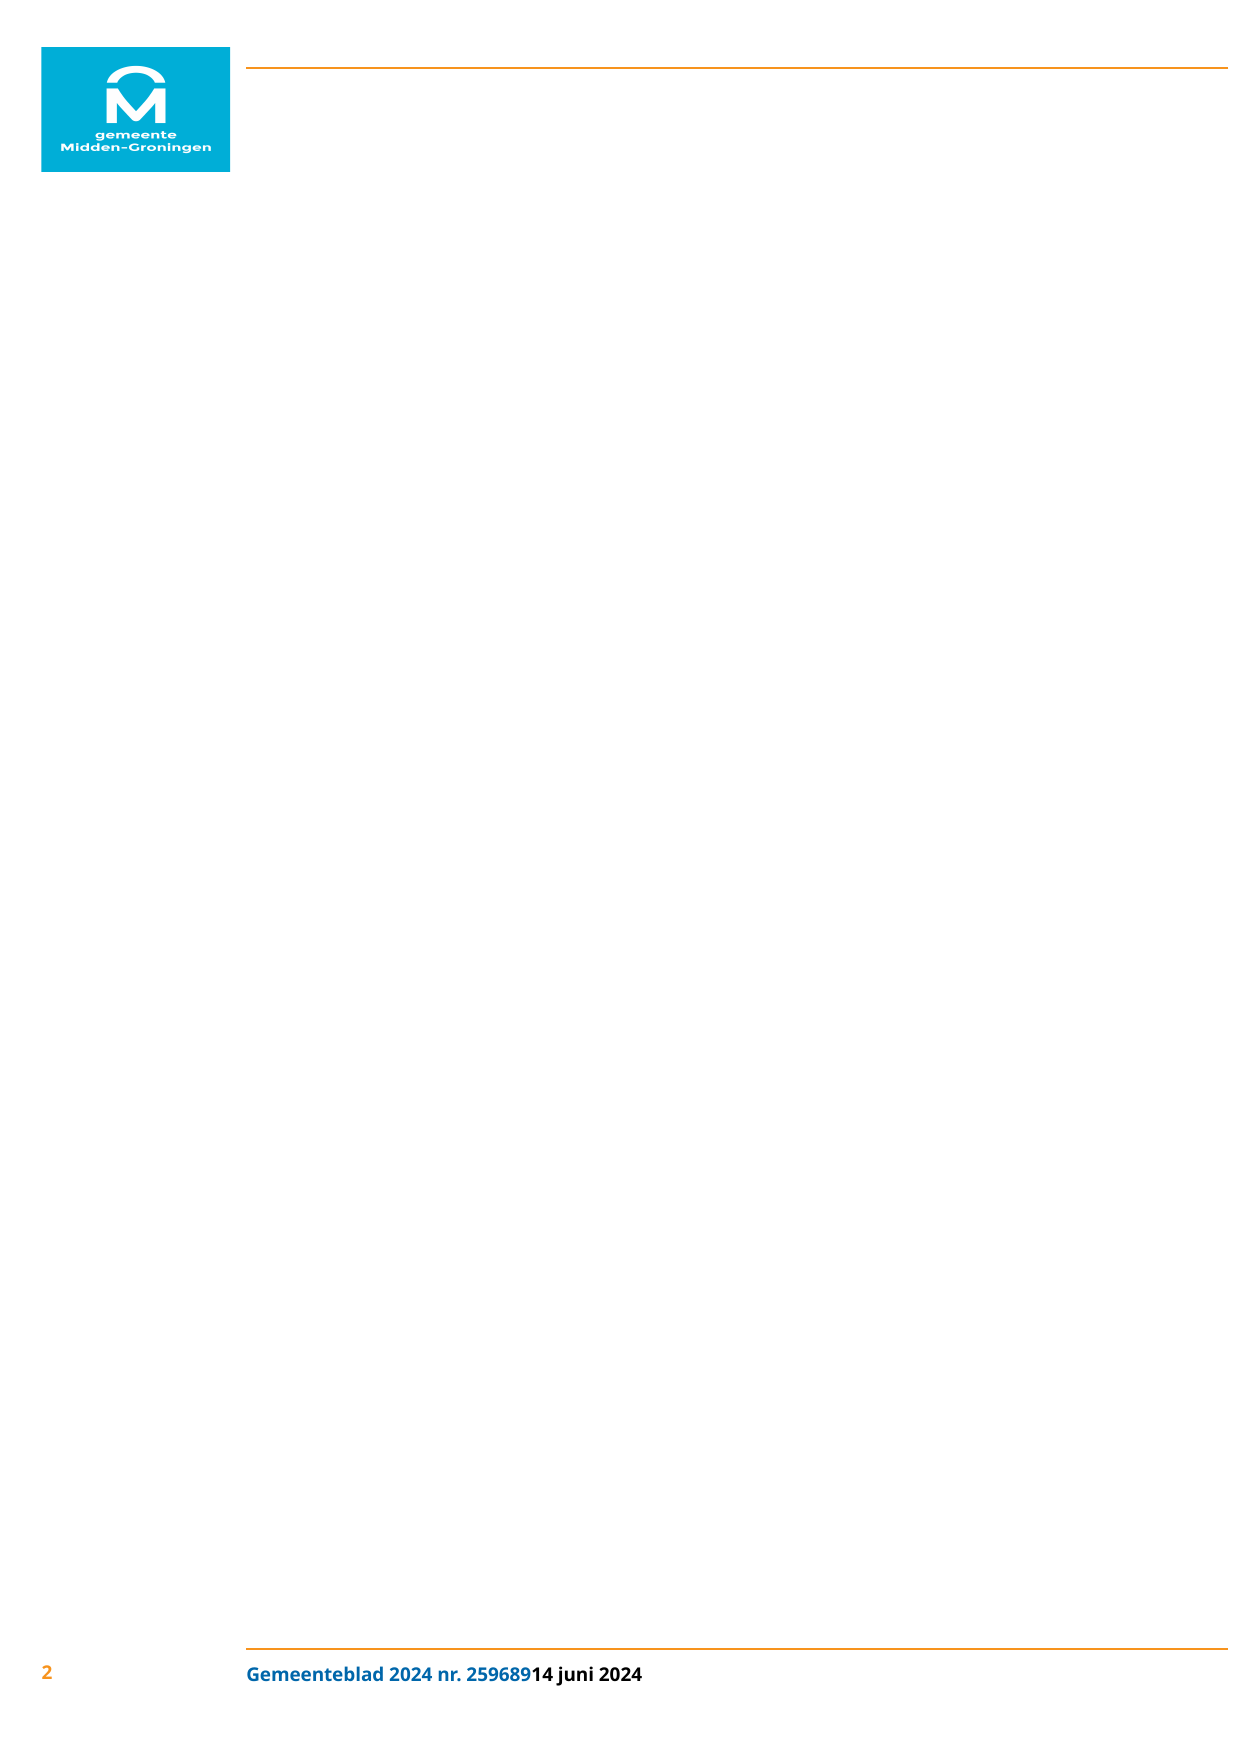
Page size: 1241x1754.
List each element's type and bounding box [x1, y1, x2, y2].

picture [184, 146, 190, 153]
picture [107, 89, 165, 122]
picture [108, 66, 164, 82]
